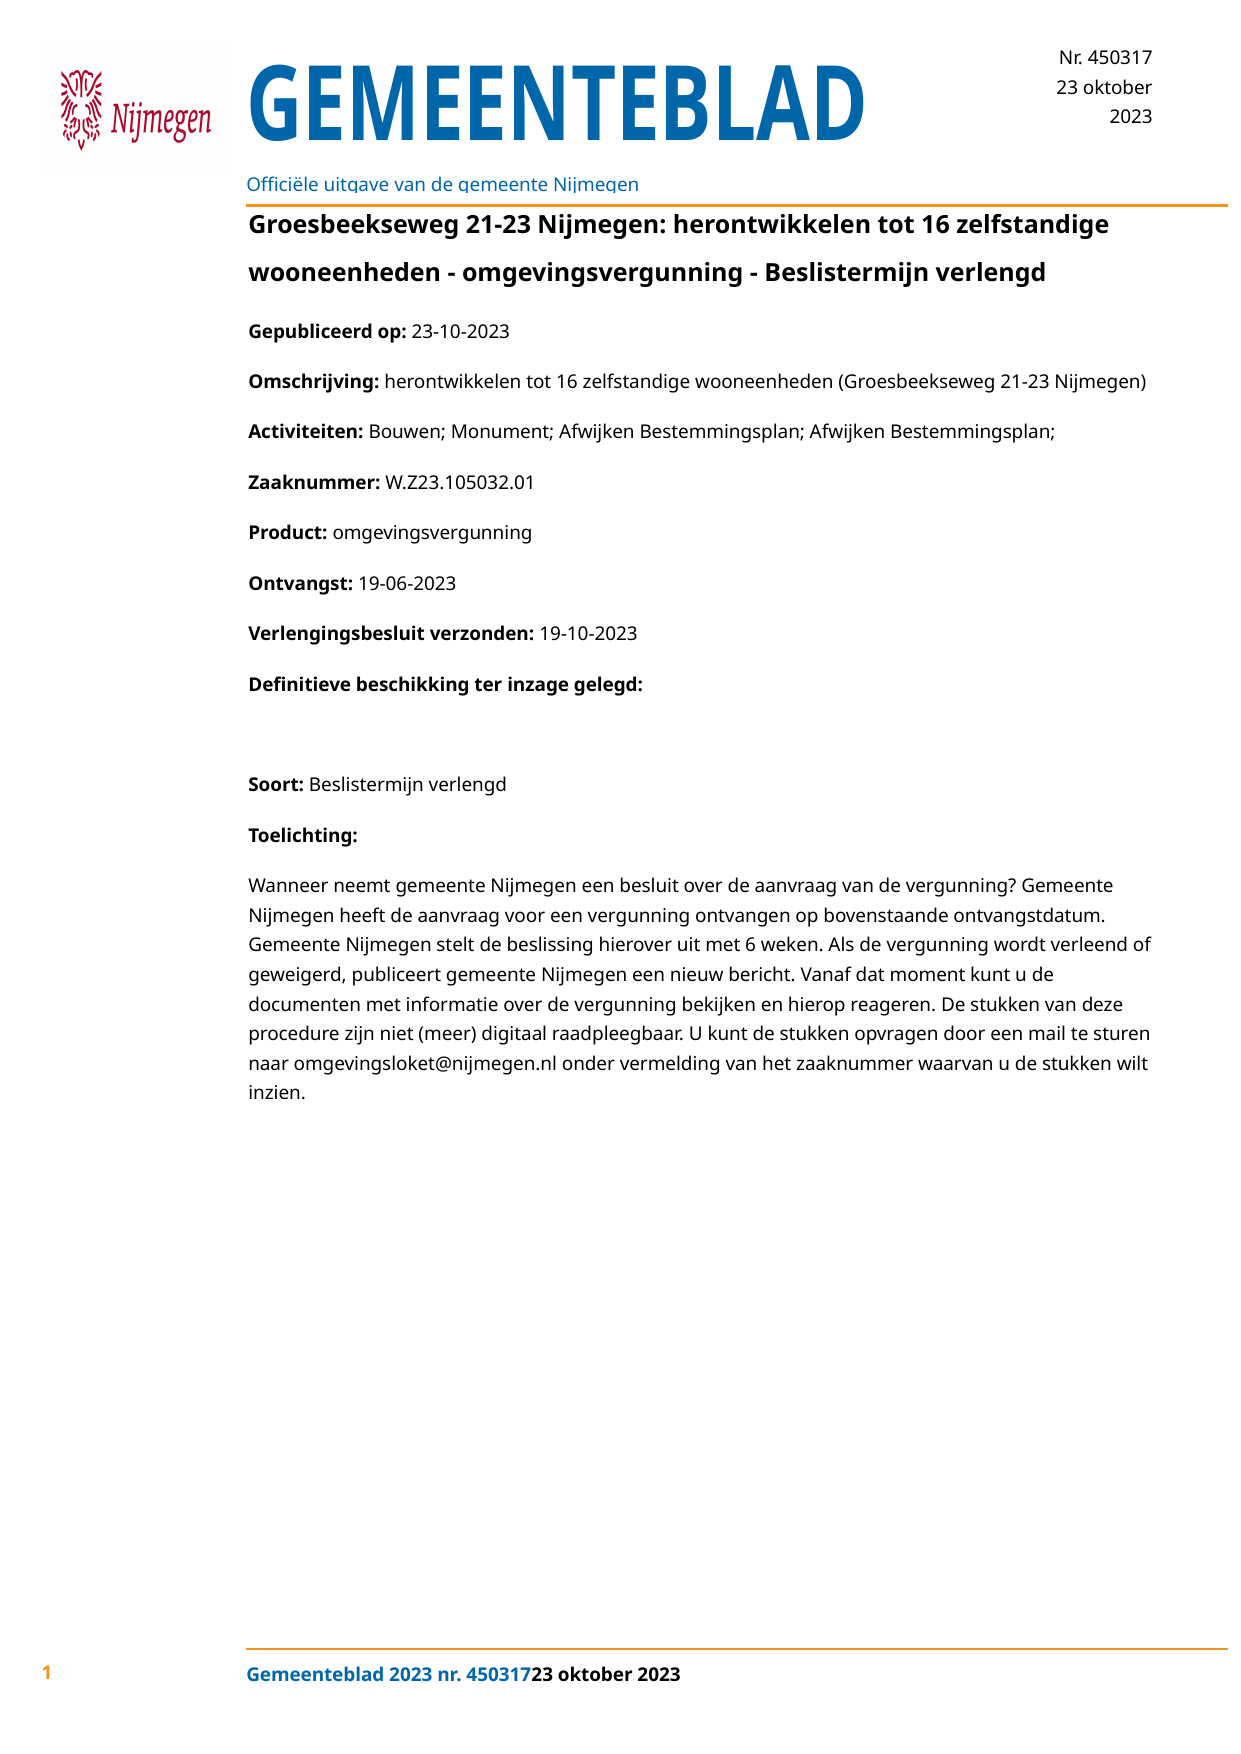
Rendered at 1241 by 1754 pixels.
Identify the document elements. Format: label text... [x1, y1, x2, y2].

text Wanneer neemt gemeente Nijmegen een besluit over de aanvraag van de vergunning? Gemeente Nijmegen heeft de aanvraag voor een vergunning ontvangen op bovenstaande ontvangstdatum. Gemeente Nijmegen stelt de beslissing hierover uit met 6 weken. Als de vergunning wordt verleend of geweigerd, publiceert gemeente Nijmegen een nieuw bericht. Vanaf dat moment kunt u de documenten met informatie over de vergunning bekijken en hierop reageren. De stukken van deze procedure zijn niet (meer) digitaal raadpleegbaar. U kunt de stukken opvragen door een mail te sturen naar omgevingsloket@nijmegen.nl onder vermelding van het zaaknummer waarvan u de stukken wilt inzien. [248, 872, 1152, 1105]
picture [41, 47, 231, 172]
text Zaaknummer: W.Z23.105032.01 [248, 469, 1152, 495]
text Definitieve beschikking ter inzage gelegd: [248, 671, 1152, 697]
text Omschrijving: herontwikkelen tot 16 zelfstandige wooneenheden (Groesbeekseweg 21-23 Nijmegen) [248, 368, 1152, 394]
text Gepubliceerd op: 23-10-2023 [248, 318, 1152, 344]
text Toelichting: [248, 822, 1152, 848]
text Activiteiten: Bouwen; Monument; Afwijken Bestemmingsplan; Afwijken Bestemmingsplan; [248, 419, 1152, 444]
text Product: omgevingsvergunning [248, 519, 1152, 545]
text Verlengingsbesluit verzonden: 19-10-2023 [248, 620, 1152, 646]
text Groesbeekseweg 21-23 Nijmegen: herontwikkelen tot 16 zelfstandige wooneenheden - omgevingsvergunning - Beslistermijn verlengd [248, 207, 1152, 288]
text Ontvangst: 19-06-2023 [248, 570, 1152, 596]
text Soort: Beslistermijn verlengd [248, 772, 1152, 797]
